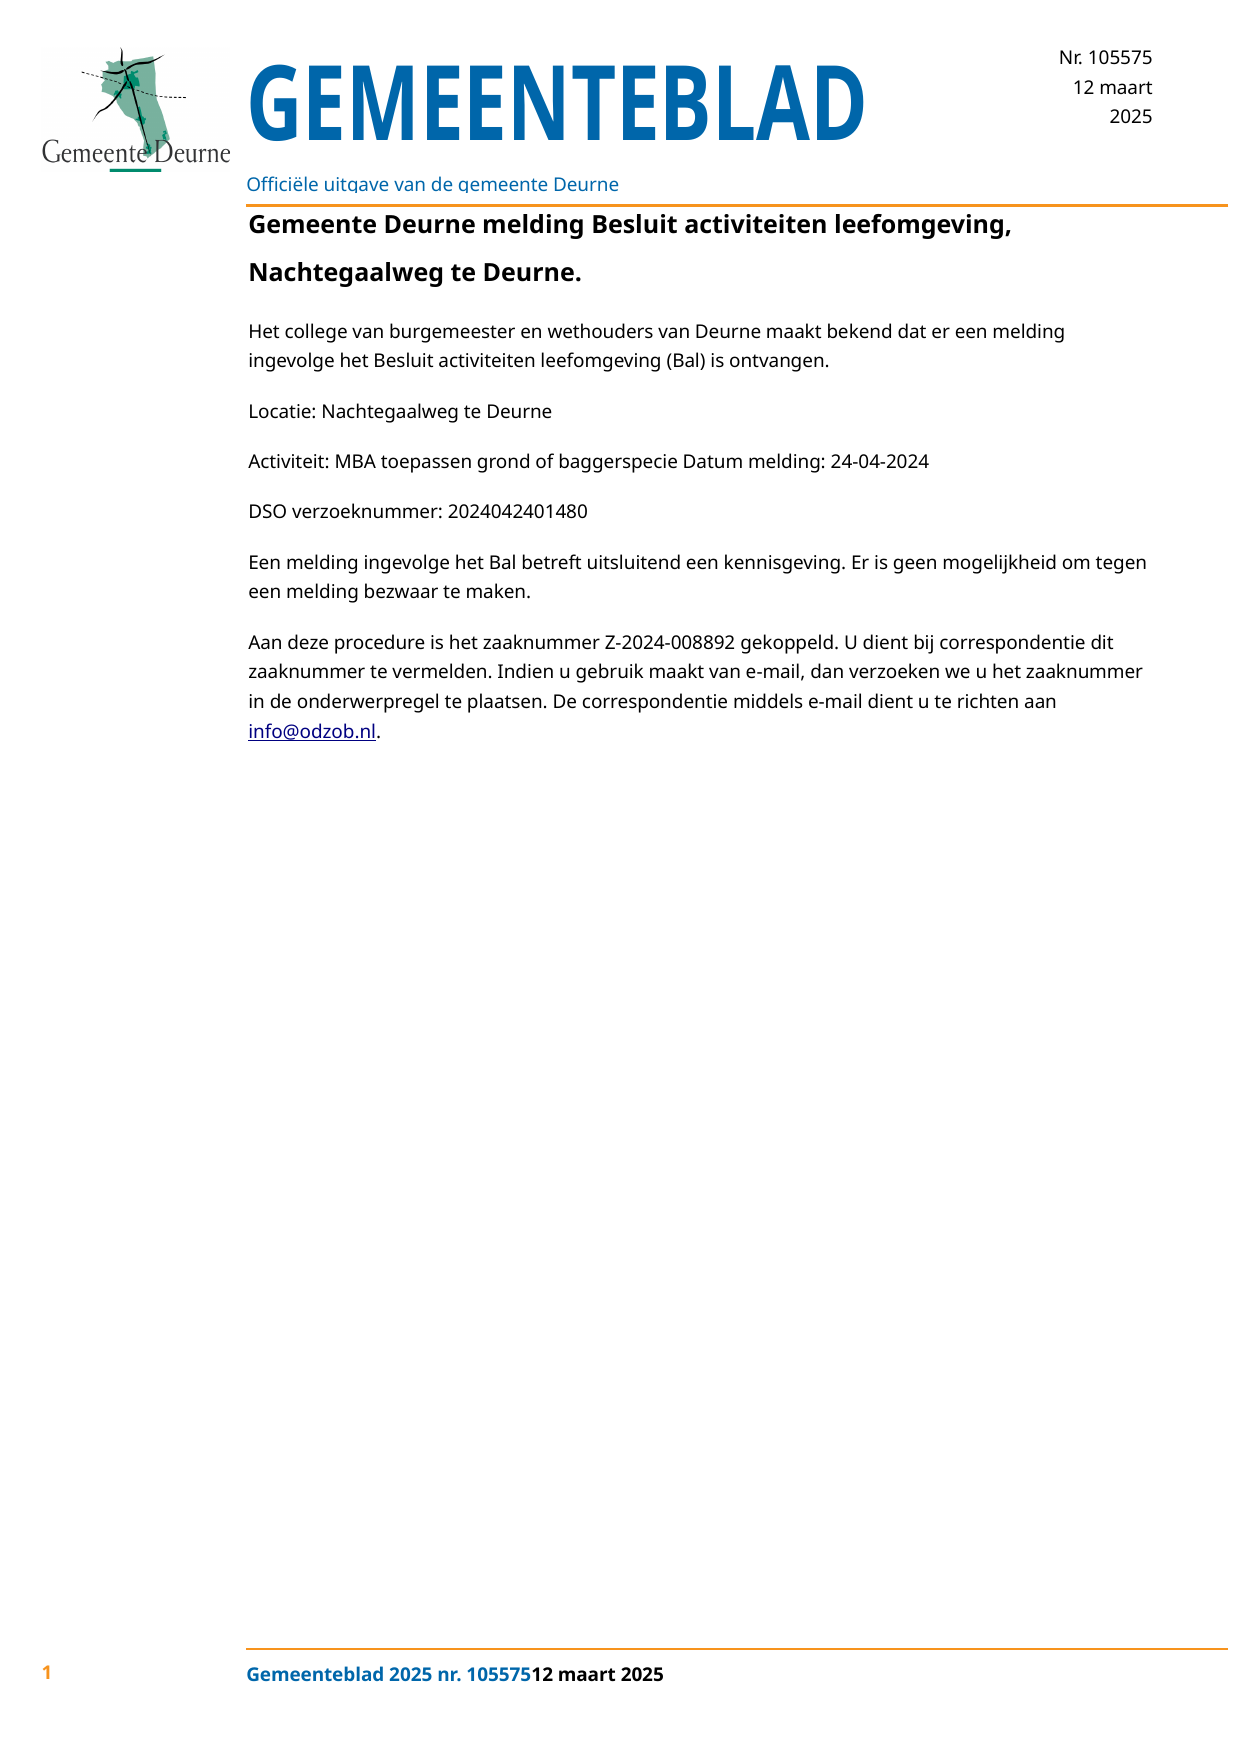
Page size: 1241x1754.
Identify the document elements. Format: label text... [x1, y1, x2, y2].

text DSO verzoeknummer: 2024042401480 [248, 499, 1152, 524]
text Aan deze procedure is het zaaknummer Z-2024-008892 gekoppeld. U dient bij correspondentie dit zaaknummer te vermelden. Indien u gebruik maakt van e-mail, dan verzoeken we u het zaaknummer in de onderwerpregel te plaatsen. De correspondentie middels e-mail dient u te richten aan info@odzob.nl. [248, 629, 1152, 744]
text Activiteit: MBA toepassen grond of baggerspecie Datum melding: 24-04-2024 [248, 448, 1152, 474]
text Het college van burgemeester en wethouders van Deurne maakt bekend dat er een melding ingevolge het Besluit activiteiten leefomgeving (Bal) is ontvangen. [248, 318, 1152, 373]
text Een melding ingevolge het Bal betreft uitsluitend een kennisgeving. Er is geen mogelijkheid om tegen een melding bezwaar te maken. [248, 549, 1152, 604]
text Gemeente Deurne melding Besluit activiteiten leefomgeving, Nachtegaalweg te Deurne. [248, 207, 1152, 288]
picture [41, 47, 231, 172]
text Locatie: Nachtegaalweg te Deurne [248, 398, 1152, 424]
